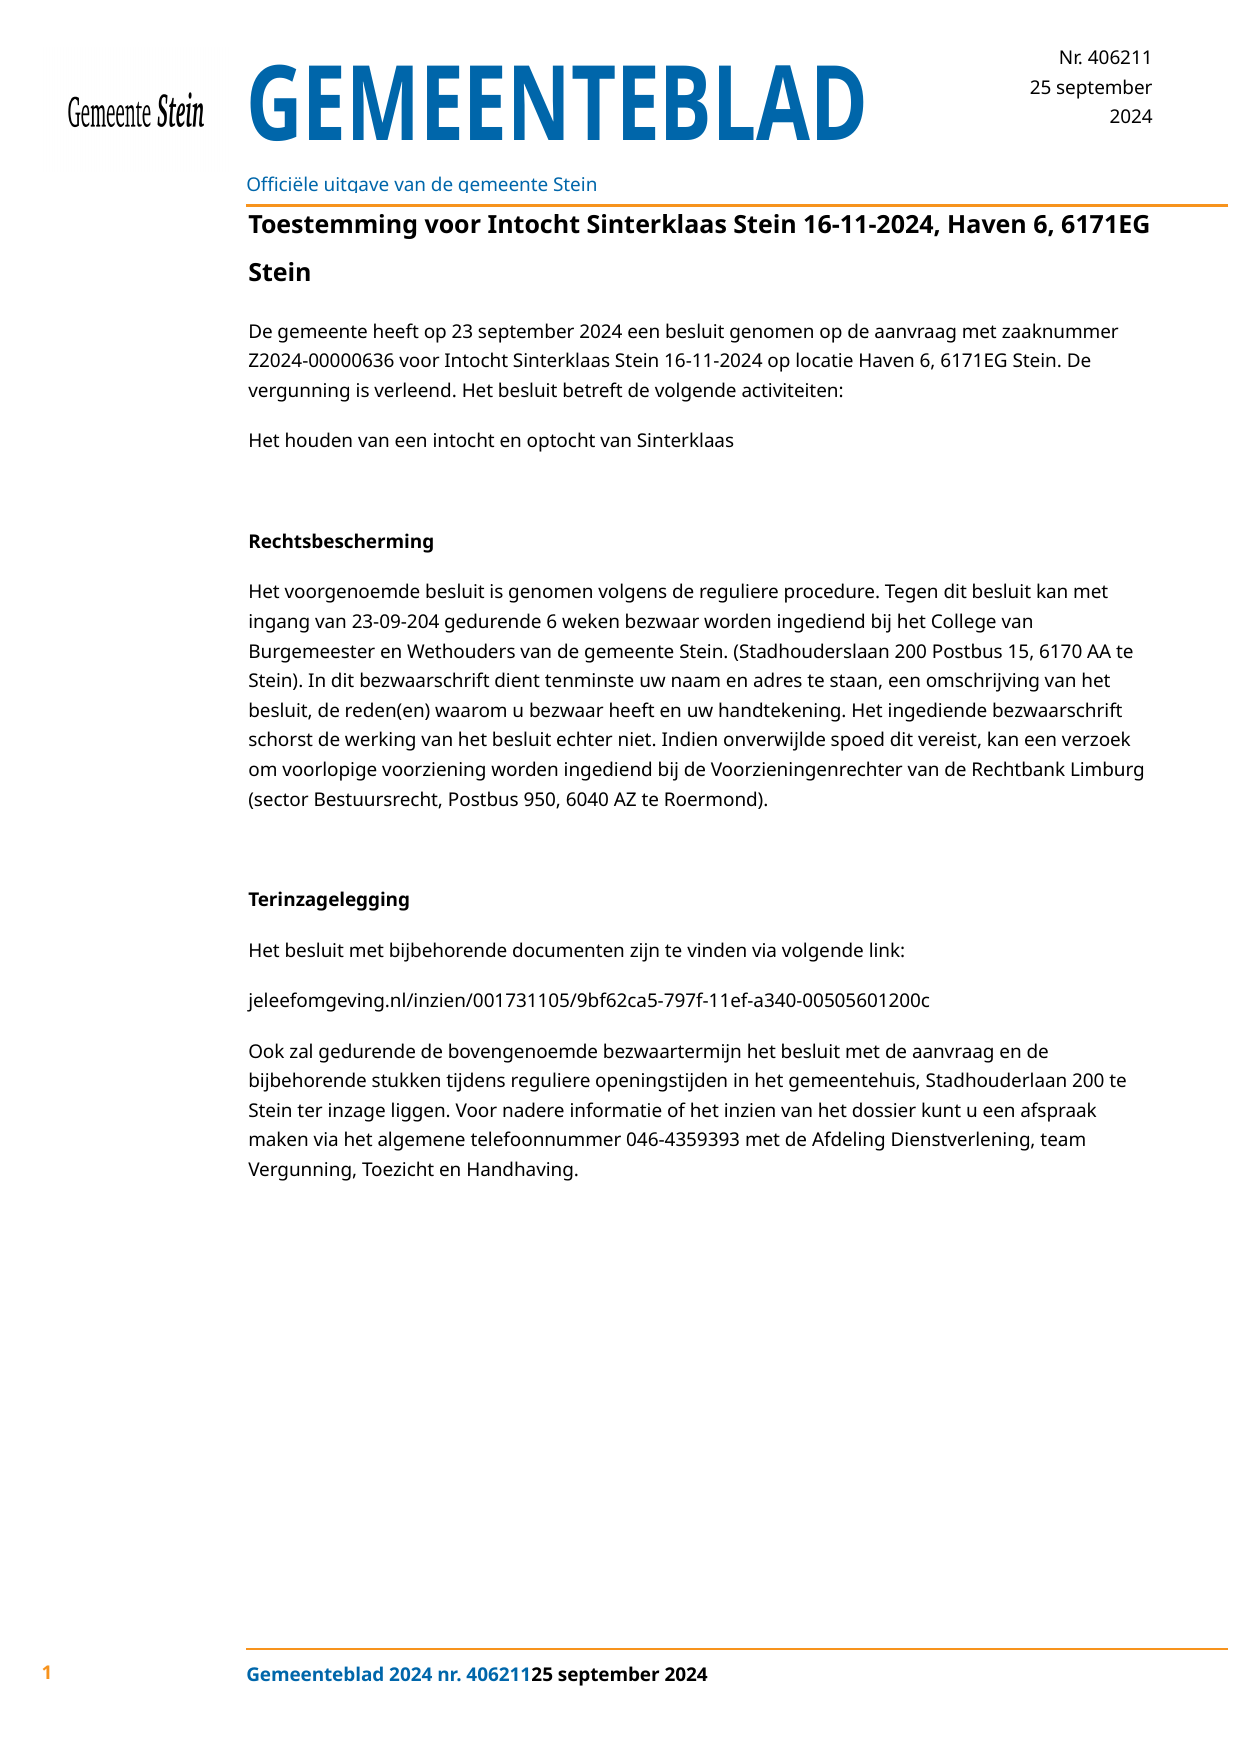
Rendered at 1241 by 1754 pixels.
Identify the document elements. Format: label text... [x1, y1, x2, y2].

text Het besluit met bijbehorende documenten zijn te vinden via volgende link: [248, 937, 1152, 963]
text jeleefomgeving.nl/inzien/001731105/9bf62ca5-797f-11ef-a340-00505601200c [248, 987, 1152, 1013]
text De gemeente heeft op 23 september 2024 een besluit genomen op de aanvraag met zaaknummer Z2024-00000636 voor Intocht Sinterklaas Stein 16-11-2024 op locatie Haven 6, 6171EG Stein. De vergunning is verleend. Het besluit betreft de volgende activiteiten: [248, 318, 1152, 403]
text Het houden van een intocht en optocht van Sinterklaas [248, 427, 1152, 453]
text Rechtsbescherming [248, 528, 1152, 554]
text Het voorgenoemde besluit is genomen volgens de reguliere procedure. Tegen dit besluit kan met ingang van 23-09-204 gedurende 6 weken bezwaar worden ingediend bij het College van Burgemeester en Wethouders van de gemeente Stein. (Stadhouderslaan 200 Postbus 15, 6170 AA te Stein). In dit bezwaarschrift dient tenminste uw naam en adres te staan, een omschrijving van het besluit, de reden(en) waarom u bezwaar heeft en uw handtekening. Het ingediende bezwaarschrift schorst de werking van het besluit echter niet. Indien onverwijlde spoed dit vereist, kan een verzoek om voorlopige voorziening worden ingediend bij de Voorzieningenrechter van de Rechtbank Limburg (sector Bestuursrecht, Postbus 950, 6040 AZ te Roermond). [248, 579, 1152, 812]
text Toestemming voor Intocht Sinterklaas Stein 16-11-2024, Haven 6, 6171EG Stein [248, 207, 1152, 288]
text Ook zal gedurende de bovengenoemde bezwaartermijn het besluit met de aanvraag en de bijbehorende stukken tijdens reguliere openingstijden in het gemeentehuis, Stadhouderlaan 200 te Stein ter inzage liggen. Voor nadere informatie of het inzien van het dossier kunt u een afspraak maken via het algemene telefoonnummer 046-4359393 met de Afdeling Dienstverlening, team Vergunning, Toezicht en Handhaving. [248, 1038, 1152, 1182]
text Terinzagelegging [248, 887, 1152, 912]
picture [41, 47, 231, 172]
